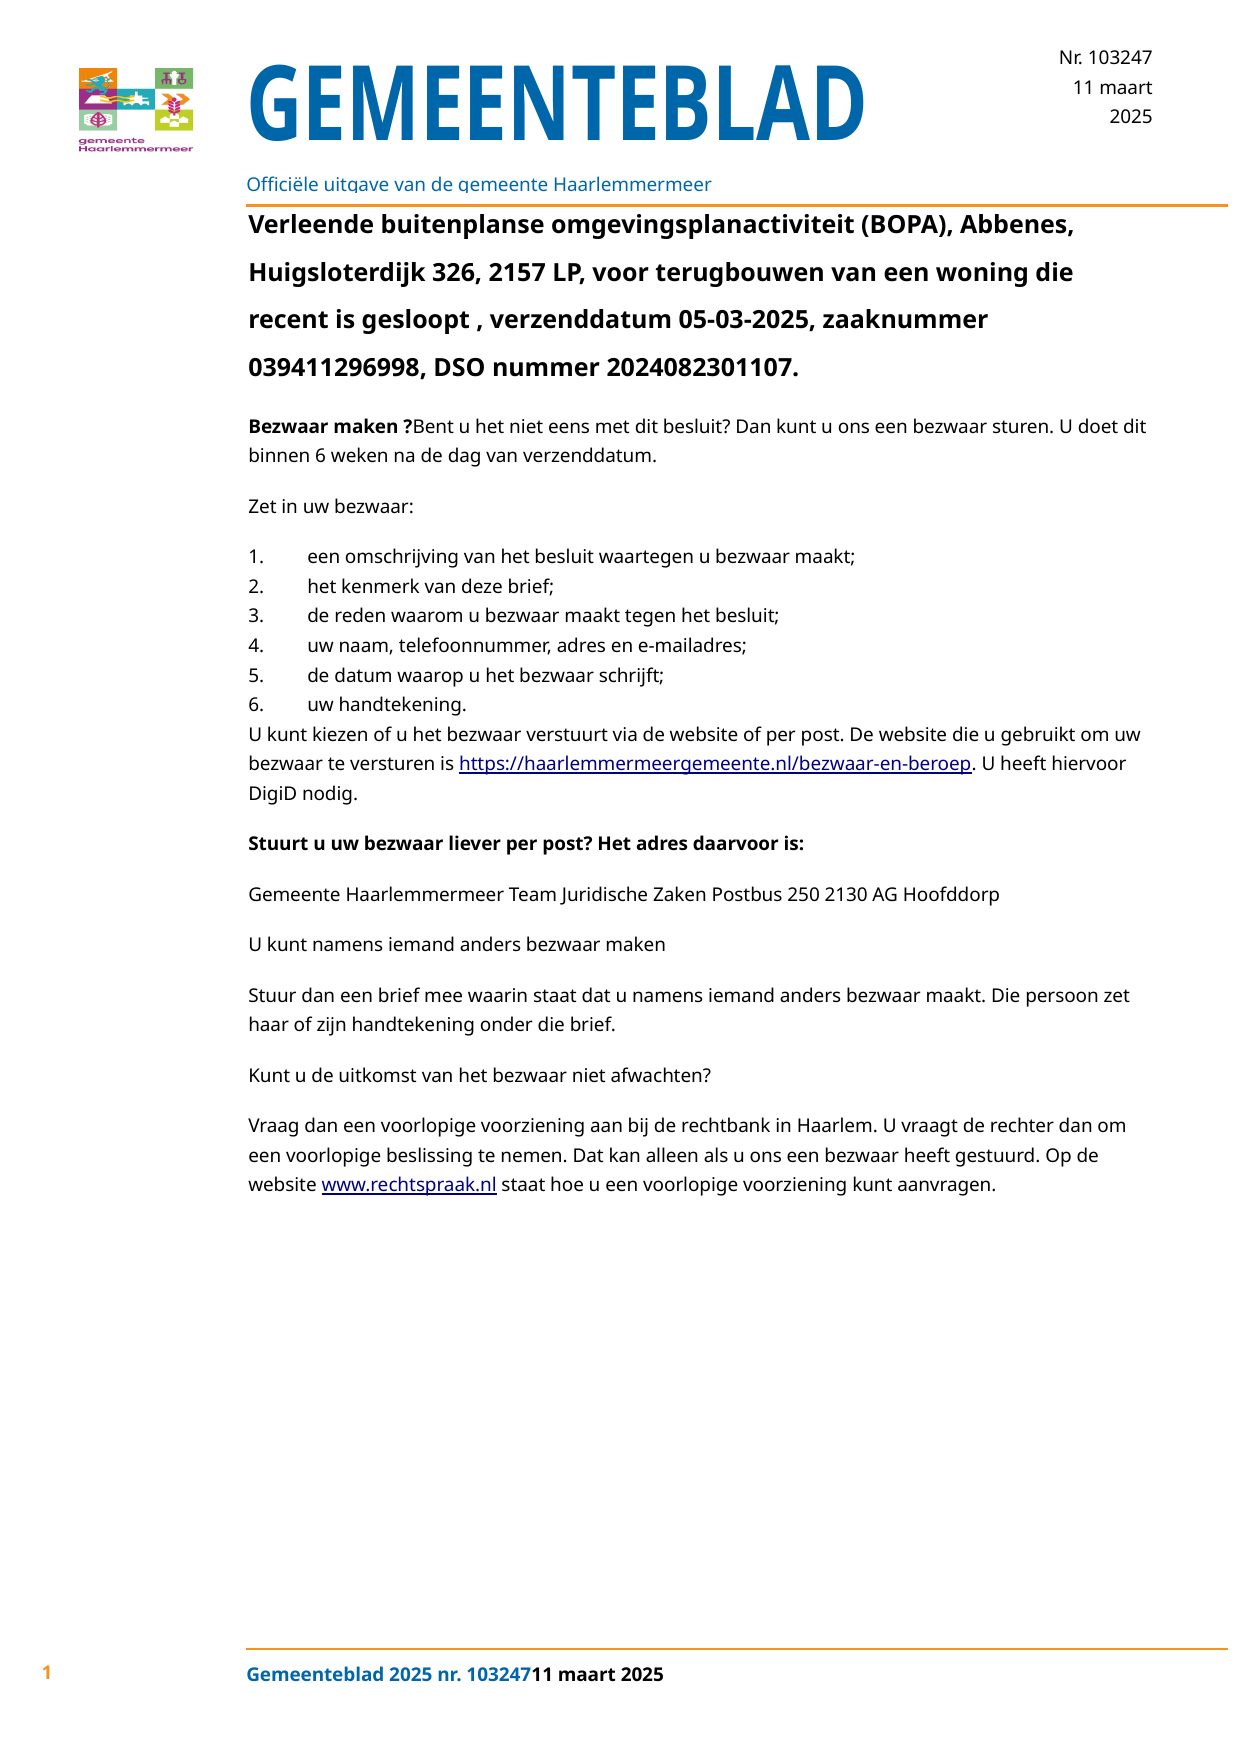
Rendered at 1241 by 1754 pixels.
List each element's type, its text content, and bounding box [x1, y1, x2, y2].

text Verleende buitenplanse omgevingsplanactiviteit (BOPA), Abbenes, Huigsloterdijk 326, 2157 LP, voor terugbouwen van een woning die recent is gesloopt , verzenddatum 05-03-2025, zaaknummer 039411296998, DSO nummer 2024082301107. [248, 207, 1152, 384]
list uw handtekening. [248, 691, 1152, 717]
text Zet in uw bezwaar: [248, 493, 1152, 519]
text Kunt u de uitkomst van het bezwaar niet afwachten? [248, 1062, 1152, 1088]
list de reden waarom u bezwaar maakt tegen het besluit; [248, 603, 1152, 628]
text Vraag dan een voorlopige voorziening aan bij de rechtbank in Haarlem. U vraagt de rechter dan om een voorlopige beslissing te nemen. Dat kan alleen als u ons een bezwaar heeft gestuurd. Op de website www.rechtspraak.nl staat hoe u een voorlopige voorziening kunt aanvragen. [248, 1112, 1152, 1197]
text Bezwaar maken ?Bent u het niet eens met dit besluit? Dan kunt u ons een bezwaar sturen. U doet dit binnen 6 weken na de dag van verzenddatum. [248, 413, 1152, 468]
picture [41, 47, 231, 172]
text Stuur dan een brief mee waarin staat dat u namens iemand anders bezwaar maakt. Die persoon zet haar of zijn handtekening onder die brief. [248, 982, 1152, 1037]
list uw naam, telefoonnummer, adres en e-mailadres; [248, 632, 1152, 658]
list de datum waarop u het bezwaar schrijft; [248, 662, 1152, 688]
text Stuurt u uw bezwaar liever per post? Het adres daarvoor is: [248, 831, 1152, 856]
list een omschrijving van het besluit waartegen u bezwaar maakt; [248, 543, 1152, 569]
text U kunt namens iemand anders bezwaar maken [248, 931, 1152, 957]
list het kenmerk van deze brief; [248, 573, 1152, 599]
text U kunt kiezen of u het bezwaar verstuurt via de website of per post. De website die u gebruikt om uw bezwaar te versturen is https://haarlemmermeergemeente.nl/bezwaar-en-beroep. U heeft hiervoor DigiD nodig. [248, 721, 1152, 806]
text Gemeente Haarlemmermeer Team Juridische Zaken Postbus 250 2130 AG Hoofddorp [248, 881, 1152, 907]
